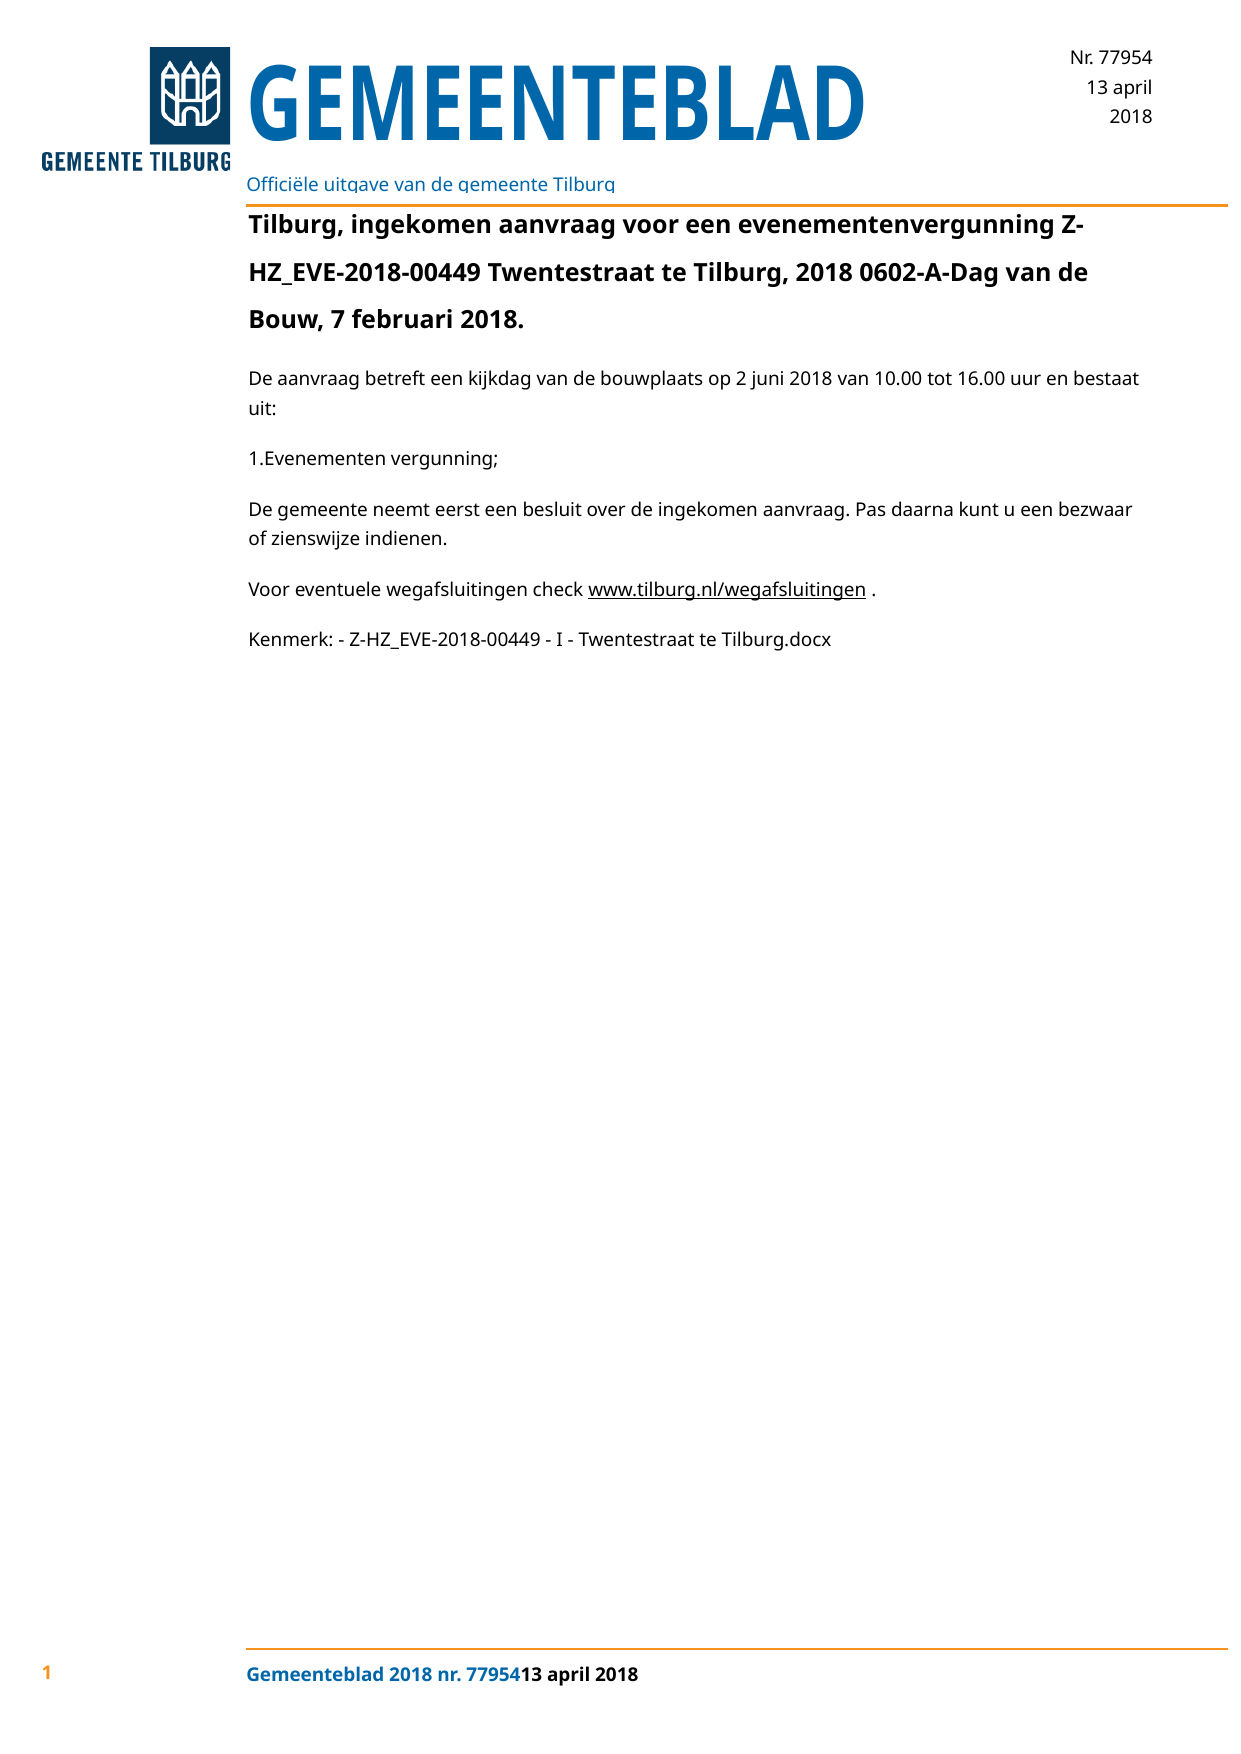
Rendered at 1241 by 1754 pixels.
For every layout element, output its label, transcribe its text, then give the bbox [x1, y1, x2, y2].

text Kenmerk: - Z-HZ_EVE-2018-00449 - I - Twentestraat te Tilburg.docx [248, 626, 1152, 652]
text Voor eventuele wegafsluitingen check www.tilburg.nl/wegafsluitingen . [248, 576, 1152, 602]
text Tilburg, ingekomen aanvraag voor een evenementenvergunning Z-HZ_EVE-2018-00449 Twentestraat te Tilburg, 2018 0602-A-Dag van de Bouw, 7 februari 2018. [248, 207, 1152, 336]
text De gemeente neemt eerst een besluit over de ingekomen aanvraag. Pas daarna kunt u een bezwaar of zienswijze indienen. [248, 496, 1152, 551]
text De aanvraag betreft een kijkdag van de bouwplaats op 2 juni 2018 van 10.00 tot 16.00 uur en bestaat uit: [248, 366, 1152, 421]
text 1.Evenementen vergunning; [248, 446, 1152, 471]
picture [41, 47, 231, 172]
